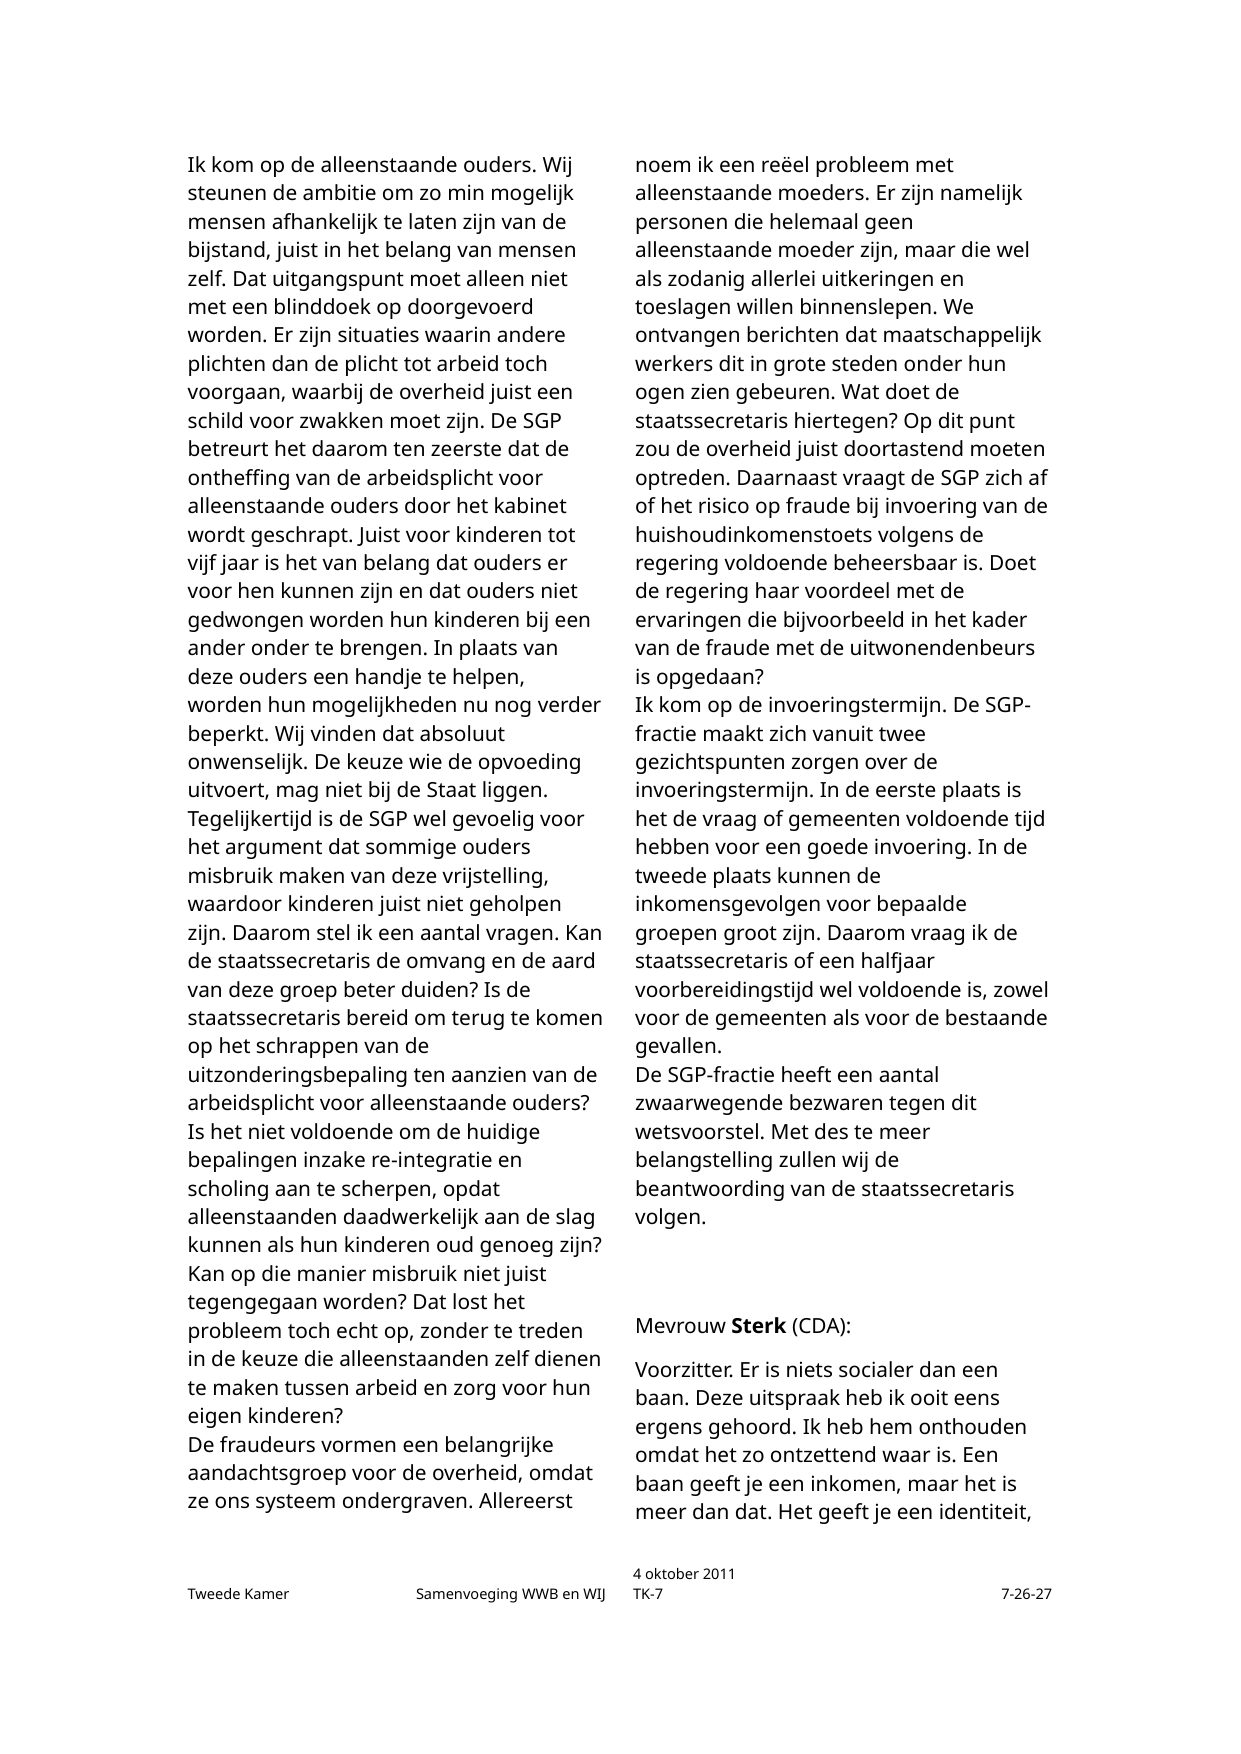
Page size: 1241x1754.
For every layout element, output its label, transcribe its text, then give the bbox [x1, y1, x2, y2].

text noem ik een reëel probleem met alleenstaande moeders. Er zijn namelijk personen die helemaal geen alleenstaande moeder zijn, maar die wel als zodanig allerlei uitkeringen en toeslagen willen binnenslepen. We ontvangen berichten dat maatschappelijk werkers dit in grote steden onder hun ogen zien gebeuren. Wat doet de staatssecretaris hiertegen? Op dit punt zou de overheid juist doortastend moeten optreden. Daarnaast vraagt de SGP zich af of het risico op fraude bij invoering van de huishoudinkomenstoets volgens de regering voldoende beheersbaar is. Doet de regering haar voordeel met de ervaringen die bijvoorbeeld in het kader van de fraude met de uitwonendenbeurs is opgedaan? [635, 150, 1053, 690]
text De fraudeurs vormen een belangrijke aandachtsgroep voor de overheid, omdat ze ons systeem ondergraven. Allereerst [187, 1430, 605, 1515]
text Voorzitter. Er is niets socialer dan een baan. Deze uitspraak heb ik ooit eens ergens gehoord. Ik heb hem onthouden omdat het zo ontzettend waar is. Een baan geeft je een inkomen, maar het is meer dan dat. Het geeft je een identiteit, [635, 1355, 1053, 1526]
text Ik kom op de alleenstaande ouders. Wij steunen de ambitie om zo min mogelijk mensen afhankelijk te laten zijn van de bijstand, juist in het belang van mensen zelf. Dat uitgangspunt moet alleen niet met een blinddoek op doorgevoerd worden. Er zijn situaties waarin andere plichten dan de plicht tot arbeid toch voorgaan, waarbij de overheid juist een schild voor zwakken moet zijn. De SGP betreurt het daarom ten zeerste dat de ontheffing van de arbeidsplicht voor alleenstaande ouders door het kabinet wordt geschrapt. Juist voor kinderen tot vijf jaar is het van belang dat ouders er voor hen kunnen zijn en dat ouders niet gedwongen worden hun kinderen bij een ander onder te brengen. In plaats van deze ouders een handje te helpen, worden hun mogelijkheden nu nog verder beperkt. Wij vinden dat absoluut onwenselijk. De keuze wie de opvoeding uitvoert, mag niet bij de Staat liggen. [187, 150, 605, 804]
text Tegelijkertijd is de SGP wel gevoelig voor het argument dat sommige ouders misbruik maken van deze vrijstelling, waardoor kinderen juist niet geholpen zijn. Daarom stel ik een aantal vragen. Kan de staatssecretaris de omvang en de aard van deze groep beter duiden? Is de staatssecretaris bereid om terug te komen op het schrappen van de uitzonderingsbepaling ten aanzien van de arbeidsplicht voor alleenstaande ouders? Is het niet voldoende om de huidige bepalingen inzake re-integratie en scholing aan te scherpen, opdat alleenstaanden daadwerkelijk aan de slag kunnen als hun kinderen oud genoeg zijn? Kan op die manier misbruik niet juist tegengegaan worden? Dat lost het probleem toch echt op, zonder te treden in de keuze die alleenstaanden zelf dienen te maken tussen arbeid en zorg voor hun eigen kinderen? [187, 804, 605, 1430]
text  [635, 1261, 1053, 1289]
text Ik kom op de invoeringstermijn. De SGP-fractie maakt zich vanuit twee gezichtspunten zorgen over de invoeringstermijn. In de eerste plaats is het de vraag of gemeenten voldoende tijd hebben voor een goede invoering. In de tweede plaats kunnen de inkomensgevolgen voor bepaalde groepen groot zijn. Daarom vraag ik de staatssecretaris of een halfjaar voorbereidingstijd wel voldoende is, zowel voor de gemeenten als voor de bestaande gevallen. [635, 690, 1053, 1060]
text Mevrouw Sterk (CDA): [635, 1312, 1053, 1340]
text De SGP-fractie heeft een aantal zwaarwegende bezwaren tegen dit wetsvoorstel. Met des te meer belangstelling zullen wij de beantwoording van de staatssecretaris volgen. [635, 1060, 1053, 1231]
